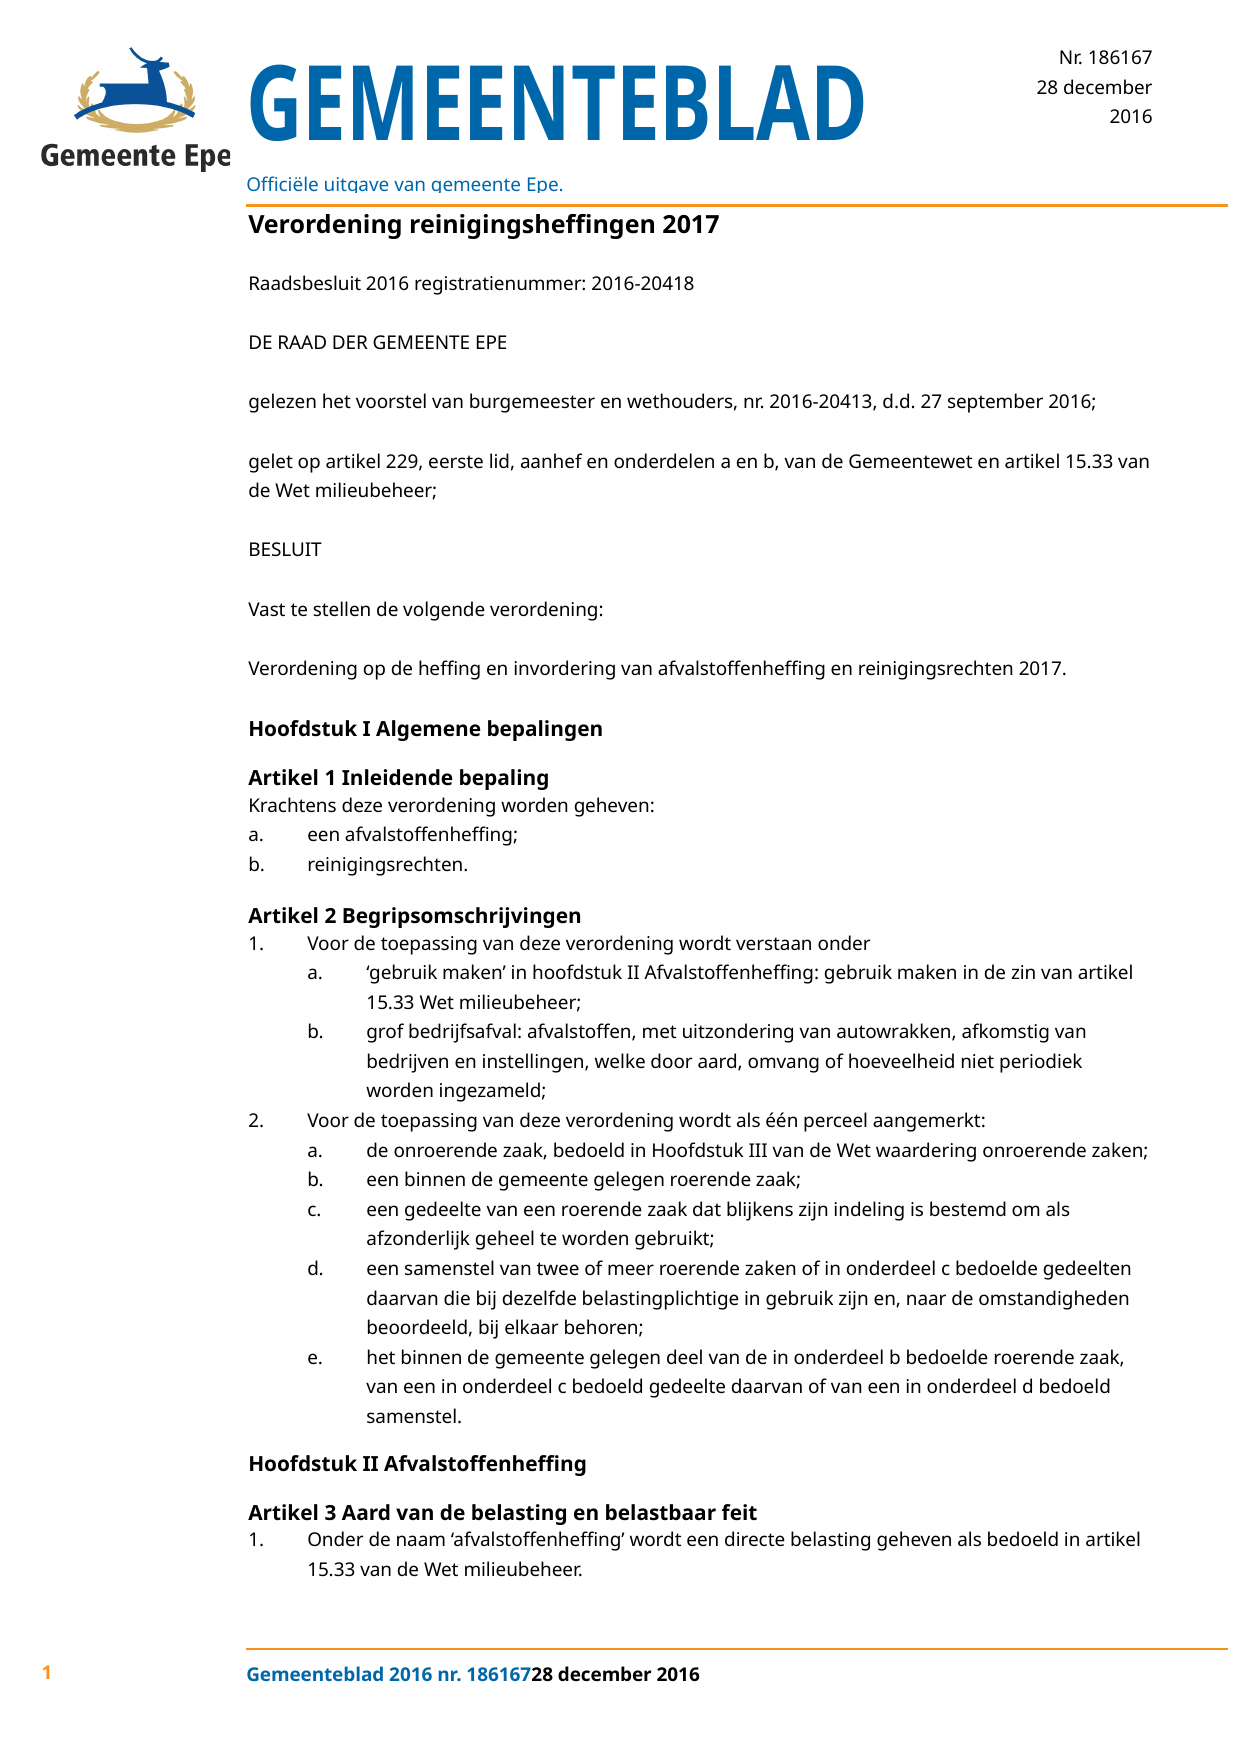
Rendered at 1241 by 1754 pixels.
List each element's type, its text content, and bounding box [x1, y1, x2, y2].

list ‘gebruik maken’ in hoofdstuk II Afvalstoffenheffing: gebruik maken in de zin van artikel 15.33 Wet milieubeheer; [307, 959, 1152, 1015]
list Voor de toepassing van deze verordening wordt verstaan onder [248, 930, 1152, 956]
text Vast te stellen de volgende verordening: [248, 596, 1152, 621]
list Onder de naam ‘afvalstoffenheffing’ wordt een directe belasting geheven als bedoeld in artikel 15.33 van de Wet milieubeheer. [248, 1526, 1152, 1582]
text Artikel 1 Inleidende bepaling [248, 763, 1152, 792]
list reinigingsrechten. [248, 851, 1152, 877]
list grof bedrijfsafval: afvalstoffen, met uitzondering van autowrakken, afkomstig van bedrijven en instellingen, welke door aard, omvang of hoeveelheid niet periodiek worden ingezameld; [307, 1018, 1152, 1103]
text Artikel 2 Begripsomschrijvingen [248, 901, 1152, 930]
text Verordening reinigingsheffingen 2017 [248, 207, 1152, 241]
list de onroerende zaak, bedoeld in Hoofdstuk III van de Wet waardering onroerende zaken; [307, 1137, 1152, 1163]
text DE RAAD DER GEMEENTE EPE [248, 329, 1152, 355]
list het binnen de gemeente gelegen deel van de in onderdeel b bedoelde roerende zaak, van een in onderdeel c bedoeld gedeelte daarvan of van een in onderdeel d bedoeld samenstel. [307, 1344, 1152, 1429]
text gelezen het voorstel van burgemeester en wethouders, nr. 2016-20413, d.d. 27 september 2016; [248, 389, 1152, 414]
list Voor de toepassing van deze verordening wordt als één perceel aangemerkt: [248, 1107, 1152, 1133]
text Hoofdstuk I Algemene bepalingen [248, 714, 1152, 742]
list een samenstel van twee of meer roerende zaken of in onderdeel c bedoelde gedeelten daarvan die bij dezelfde belastingplichtige in gebruik zijn en, naar de omstandigheden beoordeeld, bij elkaar behoren; [307, 1255, 1152, 1340]
text Krachtens deze verordening worden geheven: [248, 792, 1152, 817]
picture [41, 47, 231, 172]
text gelet op artikel 229, eerste lid, aanhef en onderdelen a en b, van de Gemeentewet en artikel 15.33 van de Wet milieubeheer; [248, 448, 1152, 503]
text Verordening op de heffing en invordering van afvalstoffenheffing en reinigingsrechten 2017. [248, 655, 1152, 681]
list een binnen de gemeente gelegen roerende zaak; [307, 1166, 1152, 1192]
text Artikel 3 Aard van de belasting en belastbaar feit [248, 1498, 1152, 1526]
list een gedeelte van een roerende zaak dat blijkens zijn indeling is bestemd om als afzonderlijk geheel te worden gebruikt; [307, 1196, 1152, 1251]
text Raadsbesluit 2016 registratienummer: 2016-20418 [248, 270, 1152, 296]
text BESLUIT [248, 537, 1152, 562]
list een afvalstoffenheffing; [248, 821, 1152, 847]
text Hoofdstuk II Afvalstoffenheffing [248, 1449, 1152, 1477]
